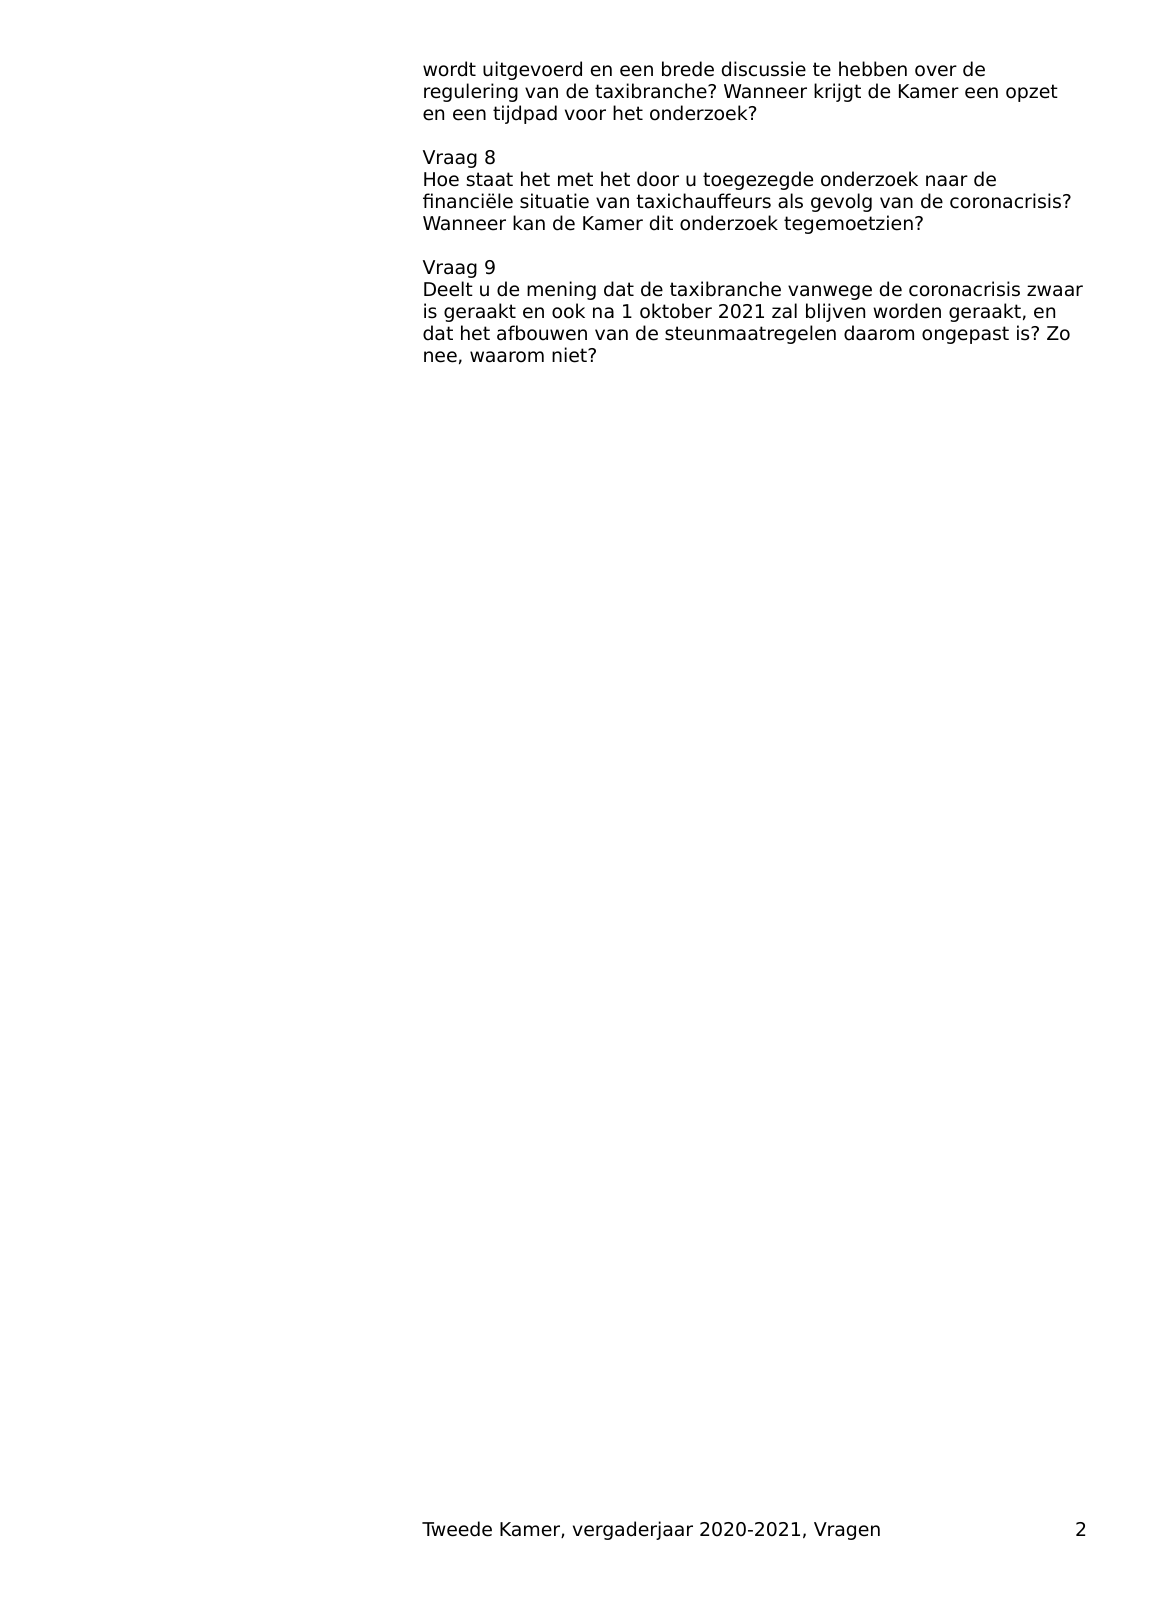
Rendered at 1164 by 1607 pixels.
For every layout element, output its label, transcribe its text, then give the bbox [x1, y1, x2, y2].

text Deelt u de mening dat de taxibranche vanwege de coronacrisis zwaar is geraakt en ook na 1 oktober 2021 zal blijven worden geraakt, en dat het afbouwen van de steunmaatregelen daarom ongepast is? Zo nee, waarom niet? [422, 279, 1087, 367]
text Hoe staat het met het door u toegezegde onderzoek naar de financiële situatie van taxichauffeurs als gevolg van de coronacrisis? Wanneer kan de Kamer dit onderzoek tegemoetzien? [422, 169, 1087, 235]
text wordt uitgevoerd en een brede discussie te hebben over de regulering van de taxibranche? Wanneer krijgt de Kamer een opzet en een tijdpad voor het onderzoek? [422, 59, 1087, 125]
text Vraag 9 [422, 257, 1087, 279]
text Vraag 8 [422, 147, 1087, 169]
